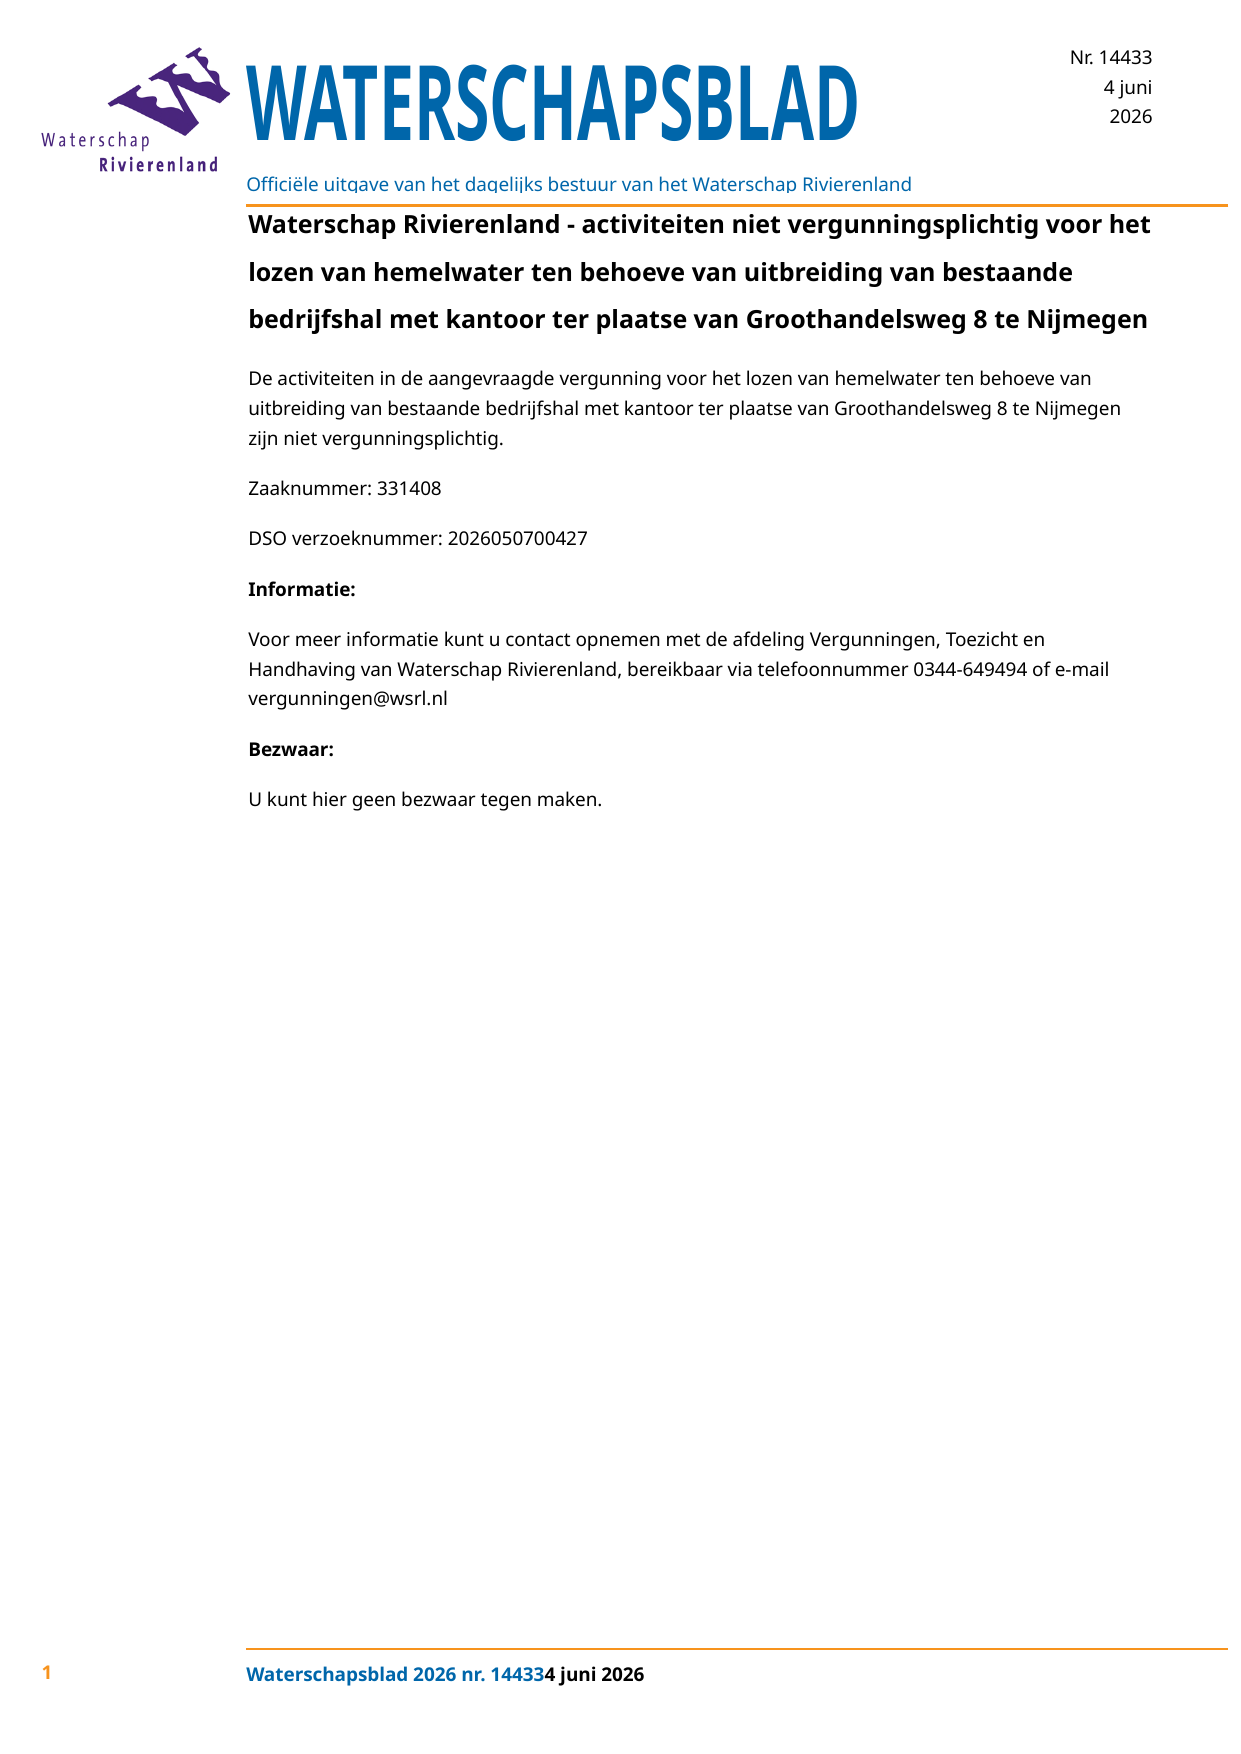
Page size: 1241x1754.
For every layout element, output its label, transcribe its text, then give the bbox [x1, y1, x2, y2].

text Voor meer informatie kunt u contact opnemen met de afdeling Vergunningen, Toezicht en Handhaving van Waterschap Rivierenland, bereikbaar via telefoonnummer 0344-649494 of e-mail vergunningen@wsrl.nl [248, 626, 1152, 711]
text Zaaknummer: 331408 [248, 475, 1152, 501]
text Informatie: [248, 576, 1152, 602]
text Bezwaar: [248, 736, 1152, 762]
text Waterschap Rivierenland - activiteiten niet vergunningsplichtig voor het lozen van hemelwater ten behoeve van uitbreiding van bestaande bedrijfshal met kantoor ter plaatse van Groothandelsweg 8 te Nijmegen [248, 207, 1152, 336]
text DSO verzoeknummer: 2026050700427 [248, 526, 1152, 551]
text U kunt hier geen bezwaar tegen maken. [248, 786, 1152, 812]
text De activiteiten in de aangevraagde vergunning voor het lozen van hemelwater ten behoeve van uitbreiding van bestaande bedrijfshal met kantoor ter plaatse van Groothandelsweg 8 te Nijmegen zijn niet vergunningsplichtig. [248, 366, 1152, 450]
picture [41, 47, 231, 172]
